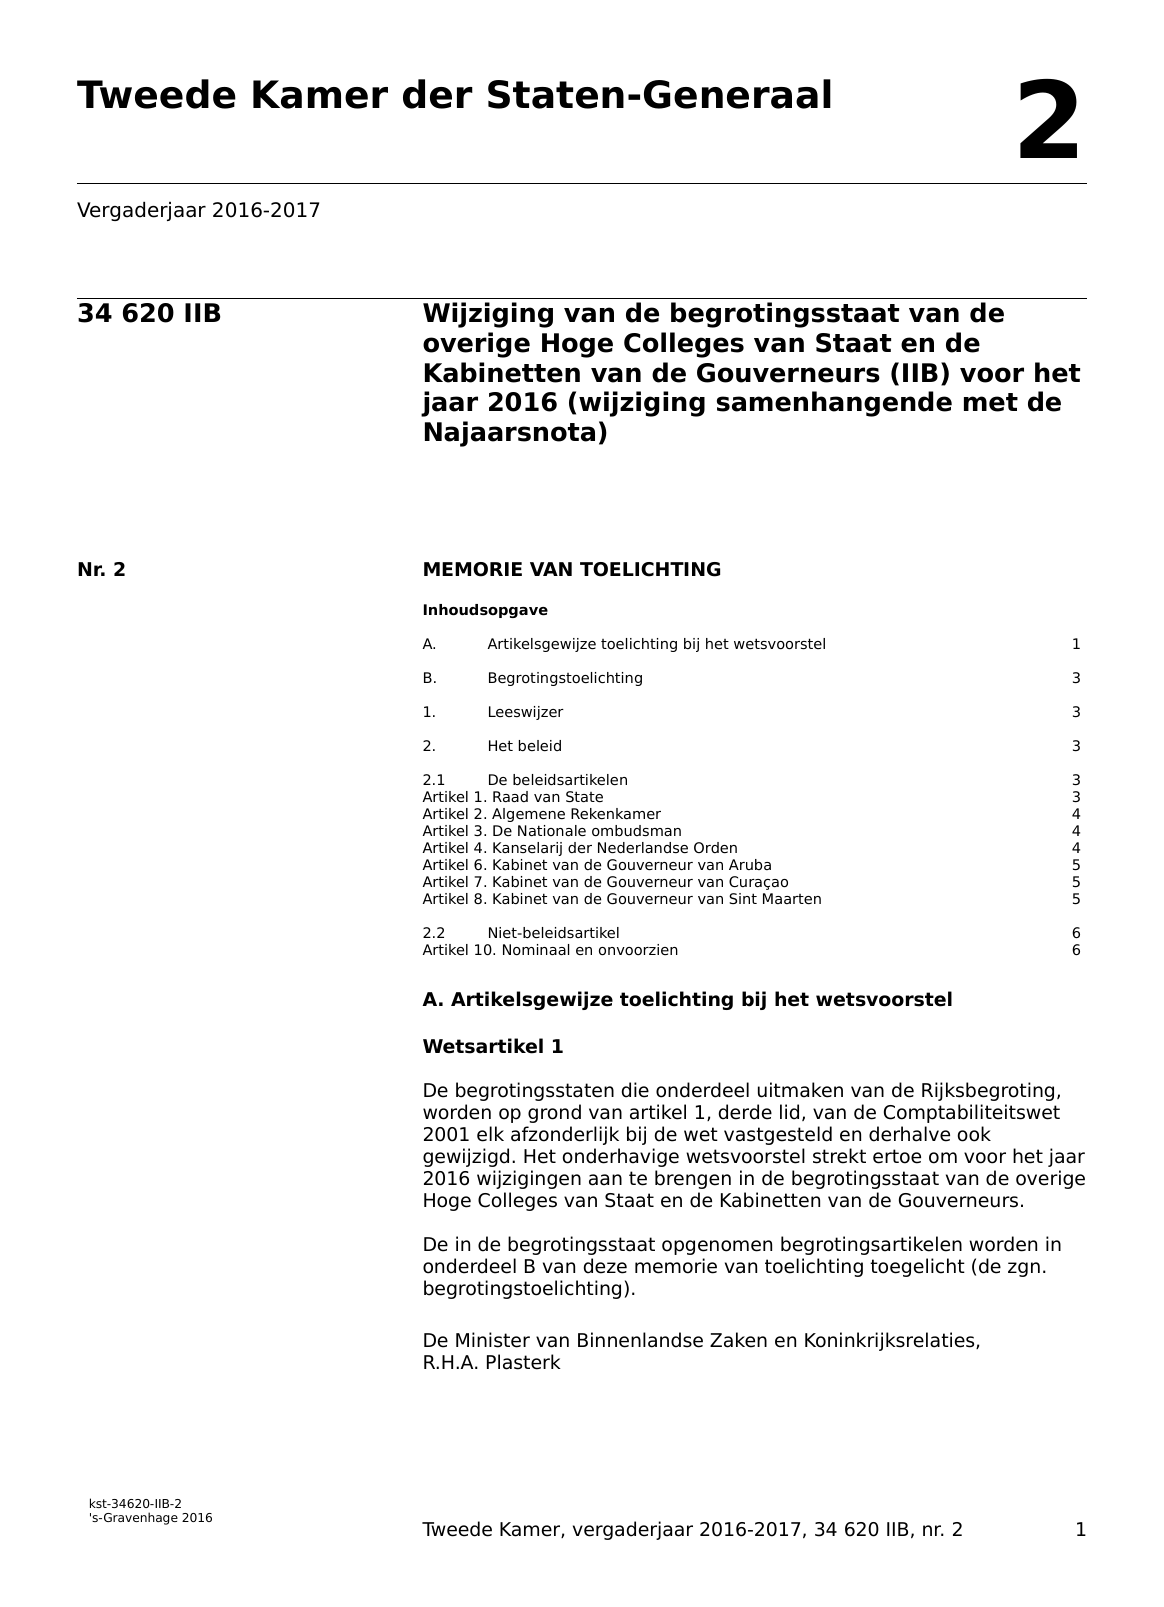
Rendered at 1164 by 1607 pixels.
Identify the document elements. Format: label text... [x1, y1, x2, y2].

table_cell 1. [422, 704, 481, 721]
table_cell Begrotingstoelichting [481, 670, 1013, 687]
text De in de begrotingsstaat opgenomen begrotingsartikelen worden in onderdeel B van deze memorie van toelichting toegelicht (de zgn. begrotingstoelichting). [422, 1234, 1087, 1300]
table_cell [422, 653, 481, 670]
table_cell 4 [1013, 823, 1087, 840]
table_cell [1013, 908, 1087, 925]
table_cell Artikelsgewijze toelichting bij het wetsvoorstel [481, 636, 1013, 653]
table_cell B. [422, 670, 481, 687]
table_cell [481, 653, 1013, 670]
table_cell [1013, 653, 1087, 670]
subtitle Wetsartikel 1 [422, 1036, 1087, 1058]
text De Minister van Binnenlandse Zaken en Koninkrijksrelaties, R.H.A. Plasterk [422, 1330, 1087, 1374]
table_cell 3 [1013, 704, 1087, 721]
table_cell Artikel 4. Kanselarij der Nederlandse Orden [422, 840, 1013, 857]
table_cell [481, 908, 1013, 925]
text kst-34620-IIB-2 [88, 1497, 323, 1511]
table_cell [422, 619, 481, 636]
table_cell 5 [1013, 874, 1087, 891]
subtitle 34 620 IIB Wijziging van de begrotingsstaat van de overige Hoge Colleges van Staat en de Kabinetten van de Gouverneurs (IIB) voor het jaar 2016 (wijziging samenhangende met de Najaarsnota) [77, 299, 1087, 447]
table_cell Artikel 3. De Nationale ombudsman [422, 823, 1013, 840]
table_cell [1013, 721, 1087, 738]
table_cell Het beleid [481, 738, 1013, 755]
table_cell [1013, 619, 1087, 636]
table_header 2 [886, 59, 1087, 183]
table_cell De beleidsartikelen [481, 772, 1013, 789]
table_cell 6 [1013, 925, 1087, 942]
table_cell Artikel 8. Kabinet van de Gouverneur van Sint Maarten [422, 891, 1013, 908]
table_cell Artikel 1. Raad van State [422, 789, 1013, 806]
table_header [1013, 602, 1087, 619]
table_cell [481, 755, 1013, 772]
table_cell Artikel 10. Nominaal en onvoorzien [422, 942, 1013, 959]
table_cell 5 [1013, 891, 1087, 908]
table_cell [422, 721, 481, 738]
table_cell 4 [1013, 806, 1087, 823]
text 's-Gravenhage 2016 [88, 1511, 323, 1525]
text De begrotingsstaten die onderdeel uitmaken van de Rijksbegroting, worden op grond van artikel 1, derde lid, van de Comptabiliteitswet 2001 elk afzonderlijk bij de wet vastgesteld en derhalve ook gewijzigd. Het onderhavige wetsvoorstel strekt ertoe om voor het jaar 2016 wijzigingen aan te brengen in de begrotingsstaat van de overige Hoge Colleges van Staat en de Kabinetten van de Gouverneurs. [422, 1080, 1087, 1212]
table_cell 1 [1013, 636, 1087, 653]
table_cell 3 [1013, 670, 1087, 687]
table_header Tweede Kamer der Staten-Generaal [77, 59, 886, 183]
table_cell [1013, 755, 1087, 772]
table_cell 2. [422, 738, 481, 755]
table_cell [481, 721, 1013, 738]
table_cell [422, 908, 481, 925]
table_cell 4 [1013, 840, 1087, 857]
table_cell 6 [1013, 942, 1087, 959]
table_cell [481, 619, 1013, 636]
table_cell Leeswijzer [481, 704, 1013, 721]
table_cell 2.1 [422, 772, 481, 789]
table_cell Artikel 2. Algemene Rekenkamer [422, 806, 1013, 823]
table_cell [481, 687, 1013, 704]
table_cell [422, 755, 481, 772]
table_cell A. [422, 636, 481, 653]
table_header Inhoudsopgave [422, 602, 1013, 619]
subtitle Nr. 2 MEMORIE VAN TOELICHTING [77, 558, 1087, 580]
table_cell [1013, 687, 1087, 704]
table_cell 3 [1013, 772, 1087, 789]
table_cell Artikel 6. Kabinet van de Gouverneur van Aruba [422, 857, 1013, 874]
table_cell Vergaderjaar 2016-2017 [77, 184, 1087, 298]
table_cell 3 [1013, 738, 1087, 755]
table_cell Artikel 7. Kabinet van de Gouverneur van Curaçao [422, 874, 1013, 891]
table_cell 2.2 [422, 925, 481, 942]
table_cell [422, 687, 481, 704]
table_cell 5 [1013, 857, 1087, 874]
subtitle A. Artikelsgewijze toelichting bij het wetsvoorstel [422, 989, 1087, 1011]
table_cell Niet-beleidsartikel [481, 925, 1013, 942]
table_cell 3 [1013, 789, 1087, 806]
